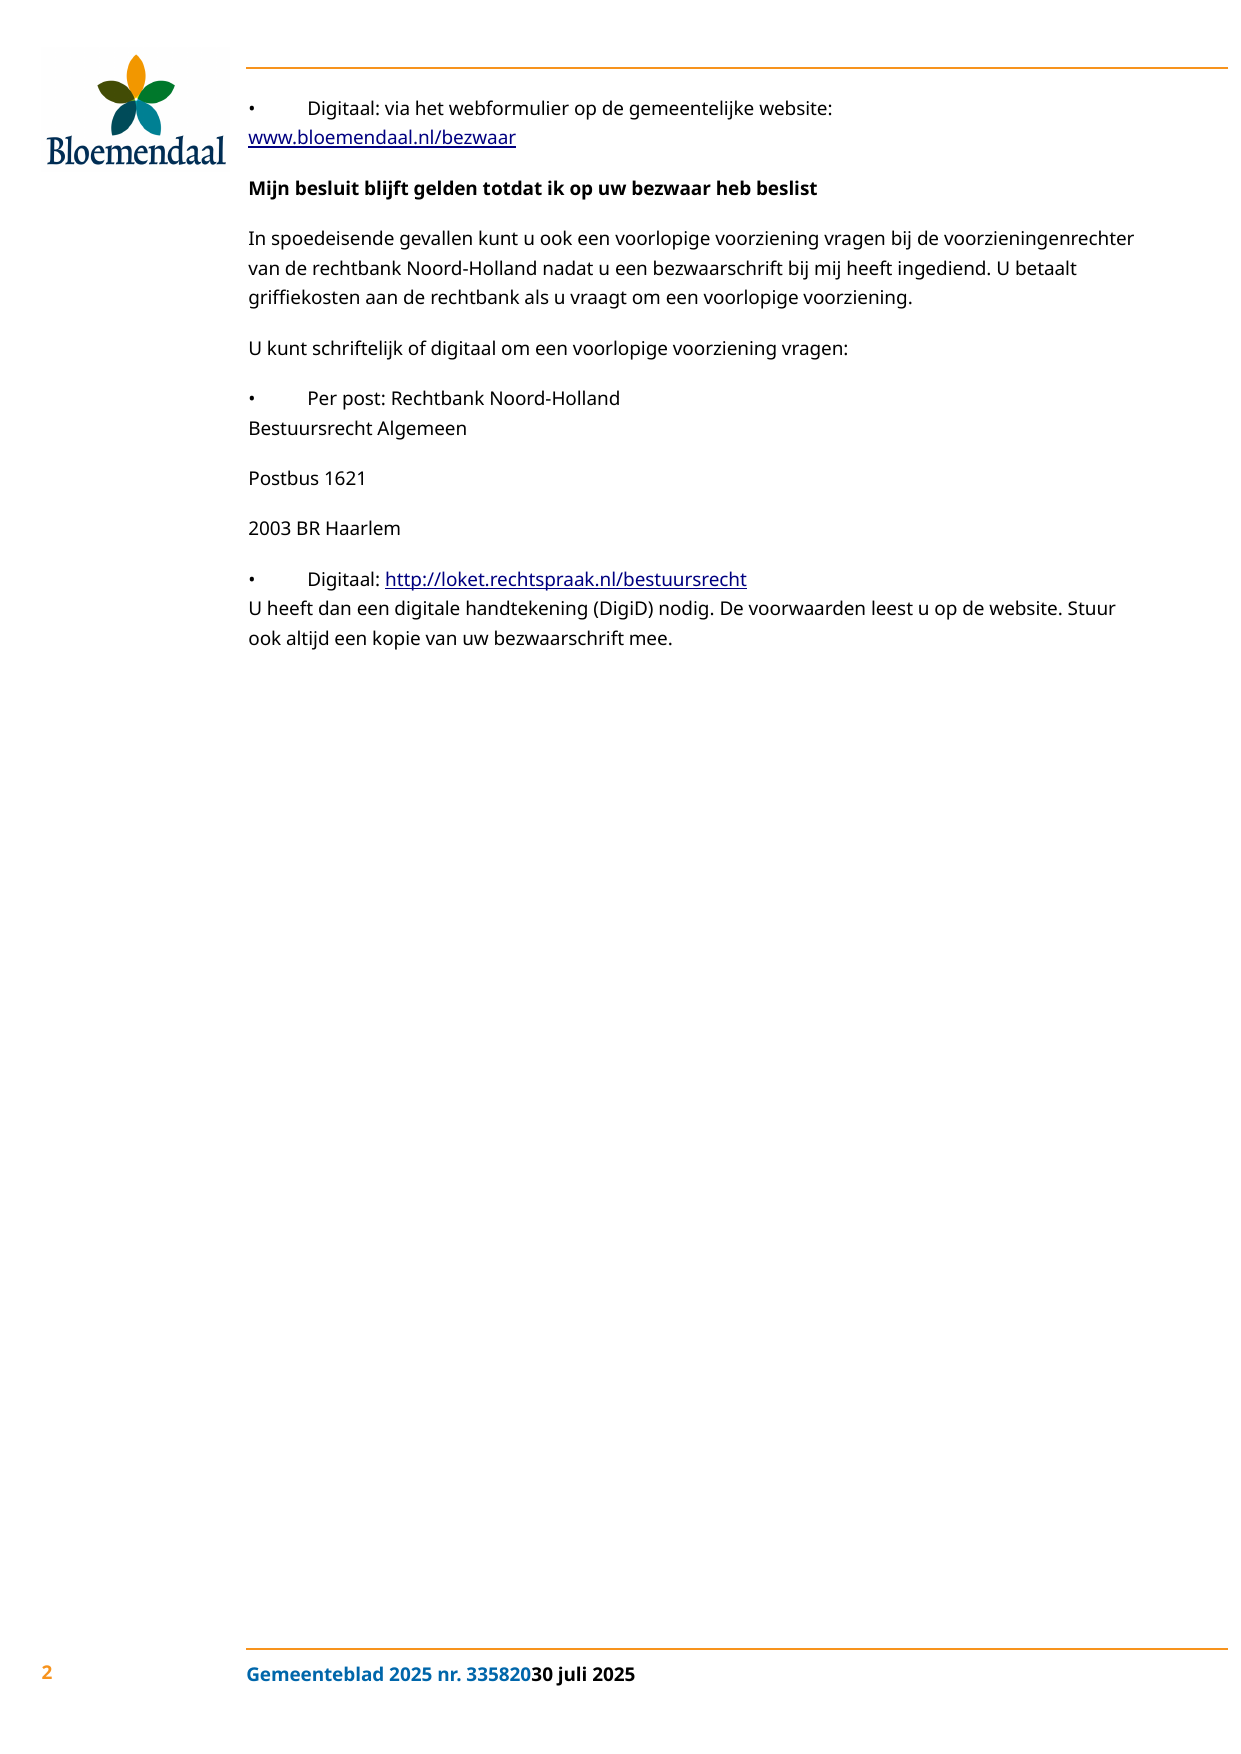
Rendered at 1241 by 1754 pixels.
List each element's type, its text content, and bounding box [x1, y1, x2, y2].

text U heeft dan een digitale handtekening (DigiD) nodig. De voorwaarden leest u op de website. Stuur ook altijd een kopie van uw bezwaarschrift mee. [248, 596, 1152, 651]
text Postbus 1621 [248, 465, 1152, 491]
text 2003 BR Haarlem [248, 516, 1152, 541]
text In spoedeisende gevallen kunt u ook een voorlopige voorziening vragen bij de voorzieningenrechter van de rechtbank Noord-Holland nadat u een bezwaarschrift bij mij heeft ingediend. U betaalt griffiekosten aan de rechtbank als u vraagt om een voorlopige voorziening. [248, 225, 1152, 310]
text Bestuursrecht Algemeen [248, 415, 1152, 441]
list Digitaal: via het webformulier op de gemeentelijke website: [248, 95, 1152, 121]
text Mijn besluit blijft gelden totdat ik op uw bezwaar heb beslist [248, 175, 1152, 201]
picture [41, 47, 231, 172]
list Digitaal: http://loket.rechtspraak.nl/bestuursrecht [248, 566, 1152, 592]
list Per post: Rechtbank Noord-Holland [248, 385, 1152, 411]
text U kunt schriftelijk of digitaal om een voorlopige voorziening vragen: [248, 335, 1152, 361]
text www.bloemendaal.nl/bezwaar [248, 124, 1152, 150]
